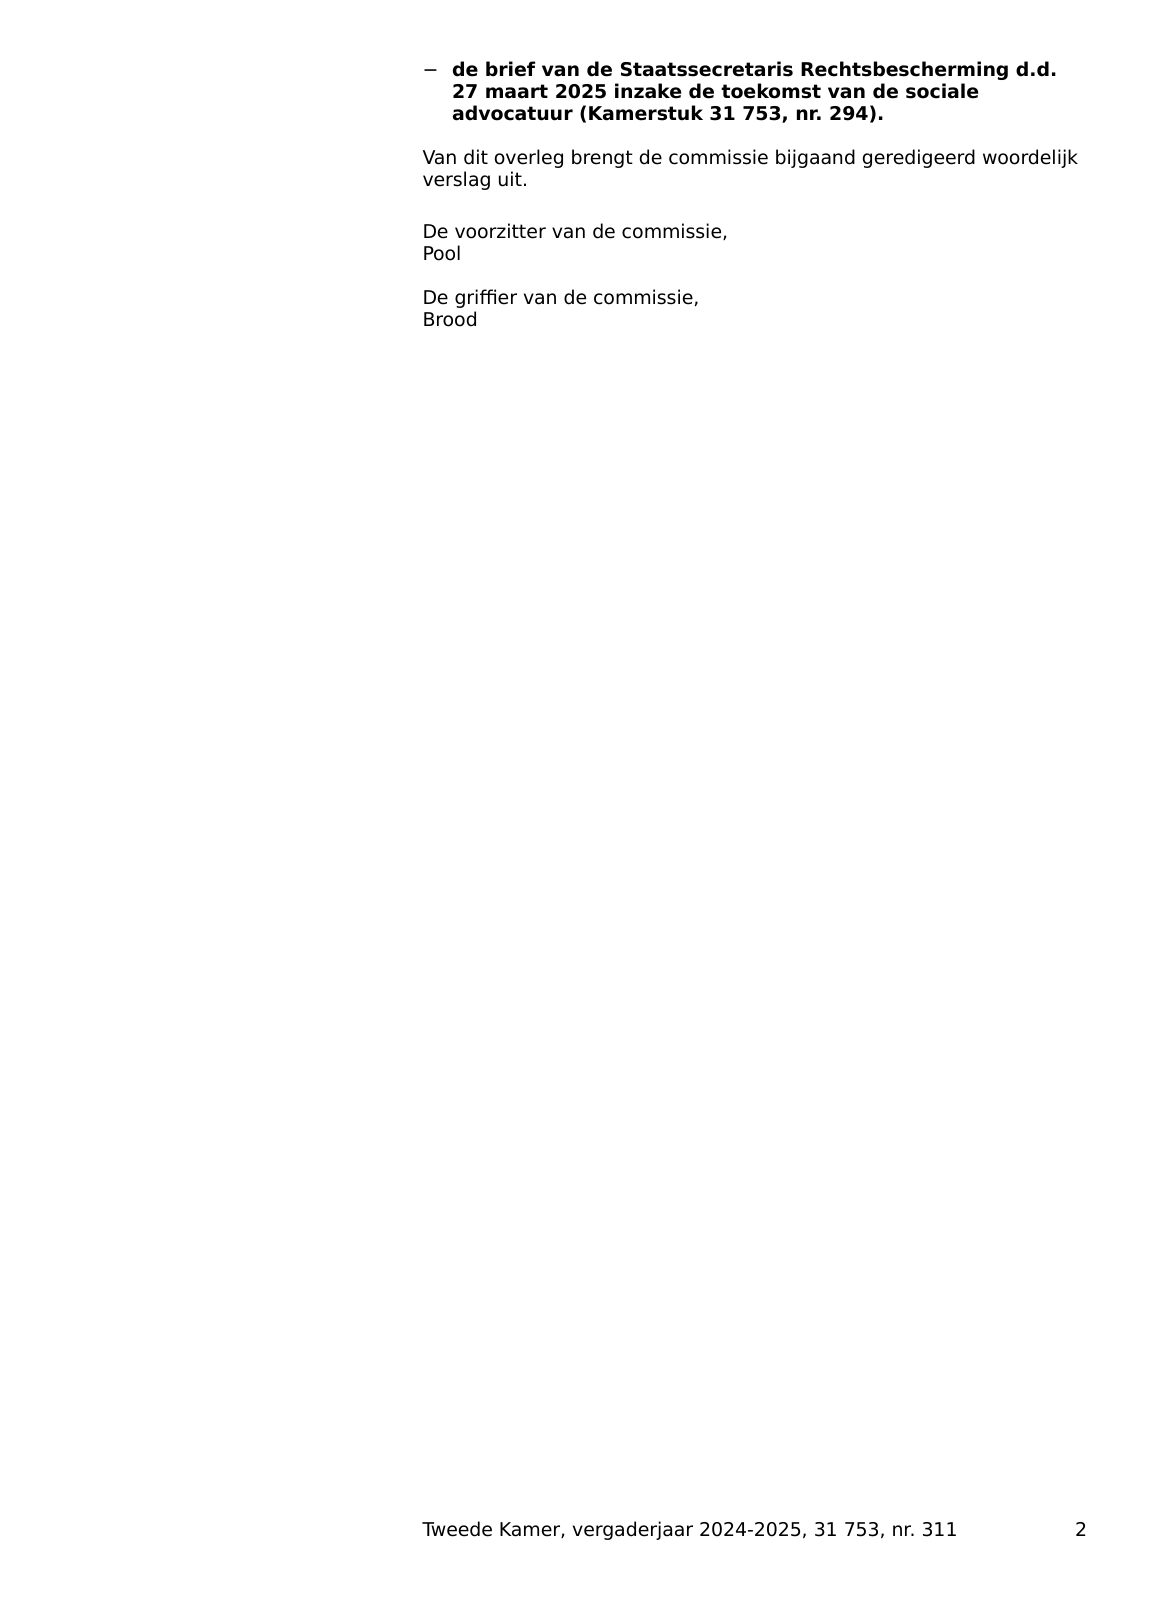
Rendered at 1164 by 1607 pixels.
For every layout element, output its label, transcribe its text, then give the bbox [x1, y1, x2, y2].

text De voorzitter van de commissie, Pool [422, 221, 1087, 265]
text Van dit overleg brengt de commissie bijgaand geredigeerd woordelijk verslag uit. [422, 147, 1087, 191]
text De griffier van de commissie, Brood [422, 287, 1087, 331]
text − de brief van de Staatssecretaris Rechtsbescherming d.d. 27 maart 2025 inzake de toekomst van de sociale advocatuur (Kamerstuk 31 753, nr. 294). [422, 59, 1087, 125]
